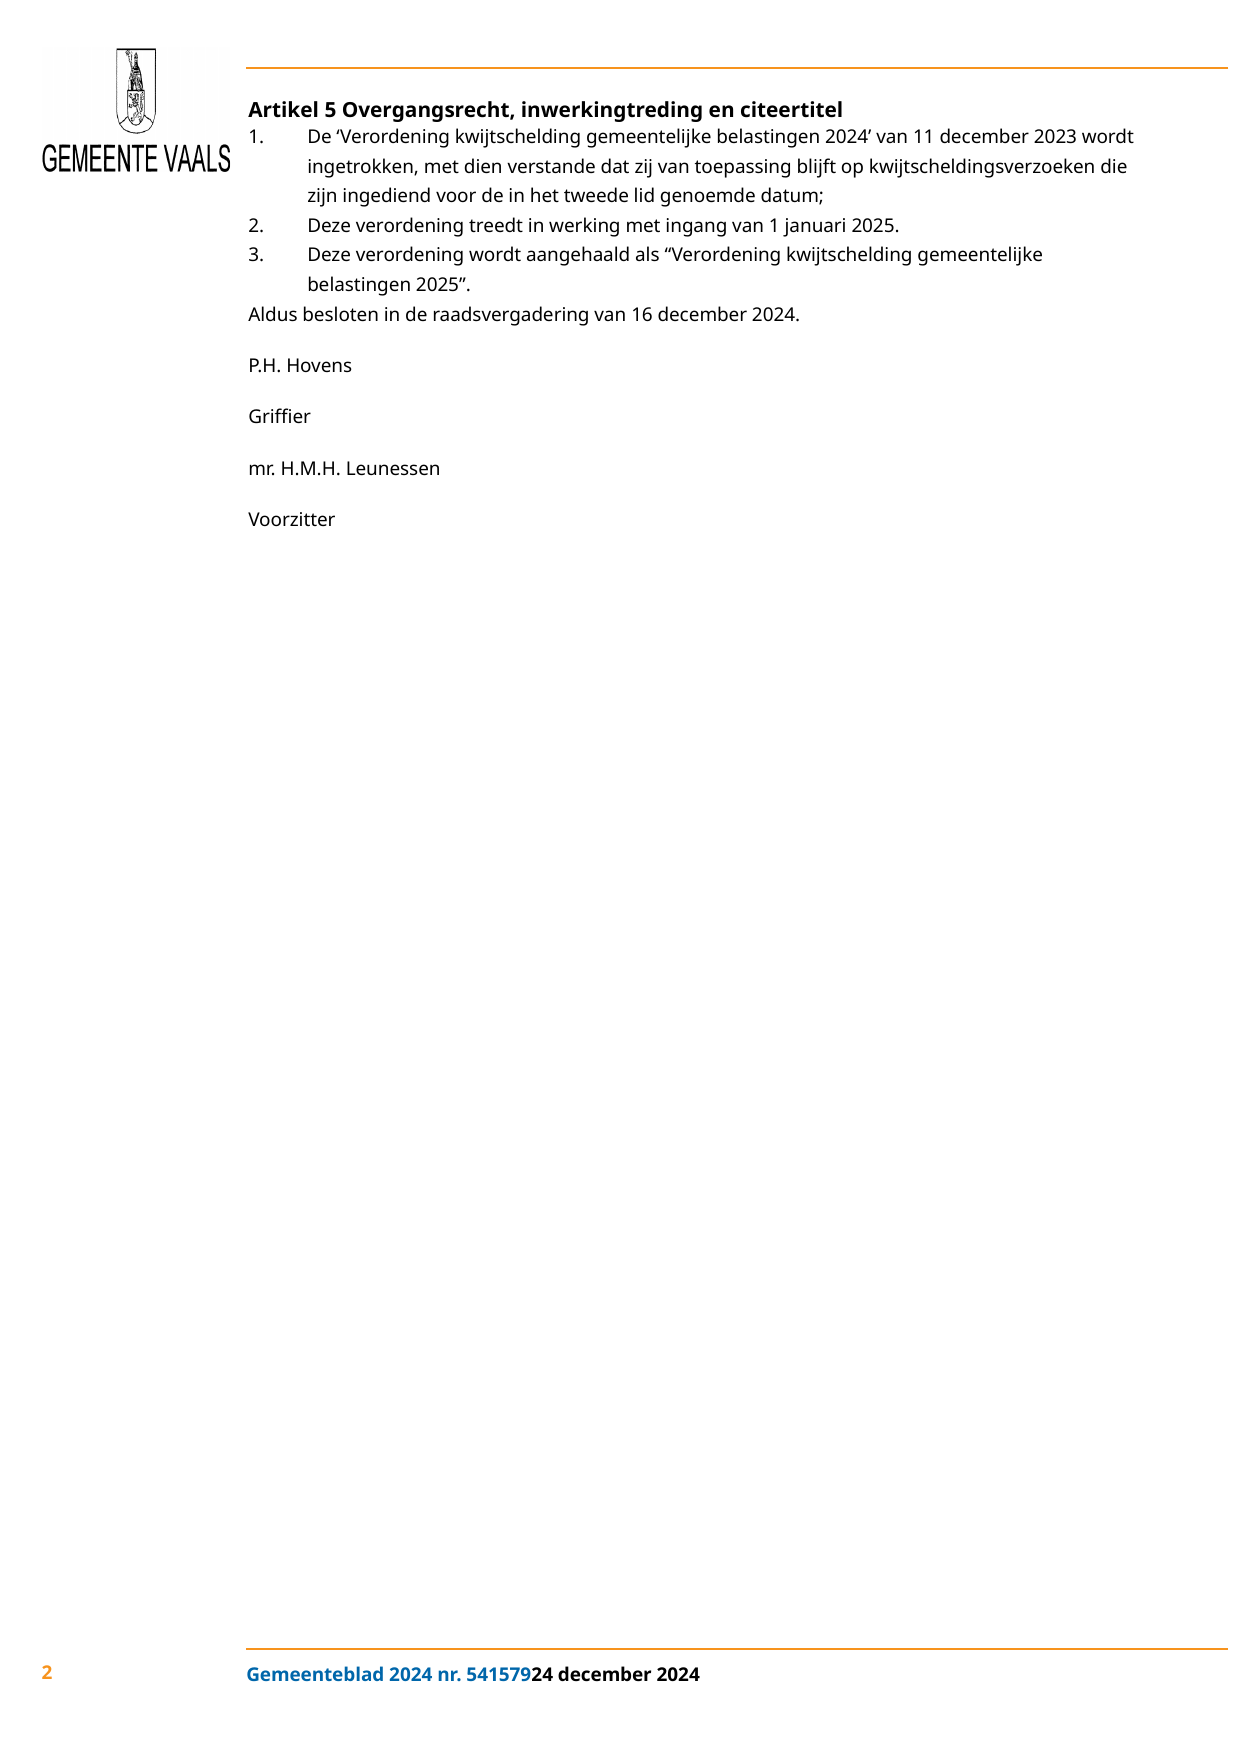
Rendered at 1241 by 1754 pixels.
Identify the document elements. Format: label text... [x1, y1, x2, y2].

text mr. H.M.H. Leunessen [248, 455, 1152, 481]
text P.H. Hovens [248, 352, 1152, 378]
list De ‘Verordening kwijtschelding gemeentelijke belastingen 2024’ van 11 december 2023 wordt ingetrokken, met dien verstande dat zij van toepassing blijft op kwijtscheldingsverzoeken die zijn ingediend voor de in het tweede lid genoemde datum; [248, 123, 1152, 208]
list Deze verordening wordt aangehaald als “Verordening kwijtschelding gemeentelijke belastingen 2025”. [248, 242, 1152, 297]
picture [41, 47, 231, 172]
text Artikel 5 Overgangsrecht, inwerkingtreding en citeertitel [248, 95, 1152, 123]
list Deze verordening treedt in werking met ingang van 1 januari 2025. [248, 212, 1152, 238]
text Voorzitter [248, 507, 1152, 532]
text Aldus besloten in de raadsvergadering van 16 december 2024. [248, 301, 1152, 326]
text Griffier [248, 404, 1152, 429]
